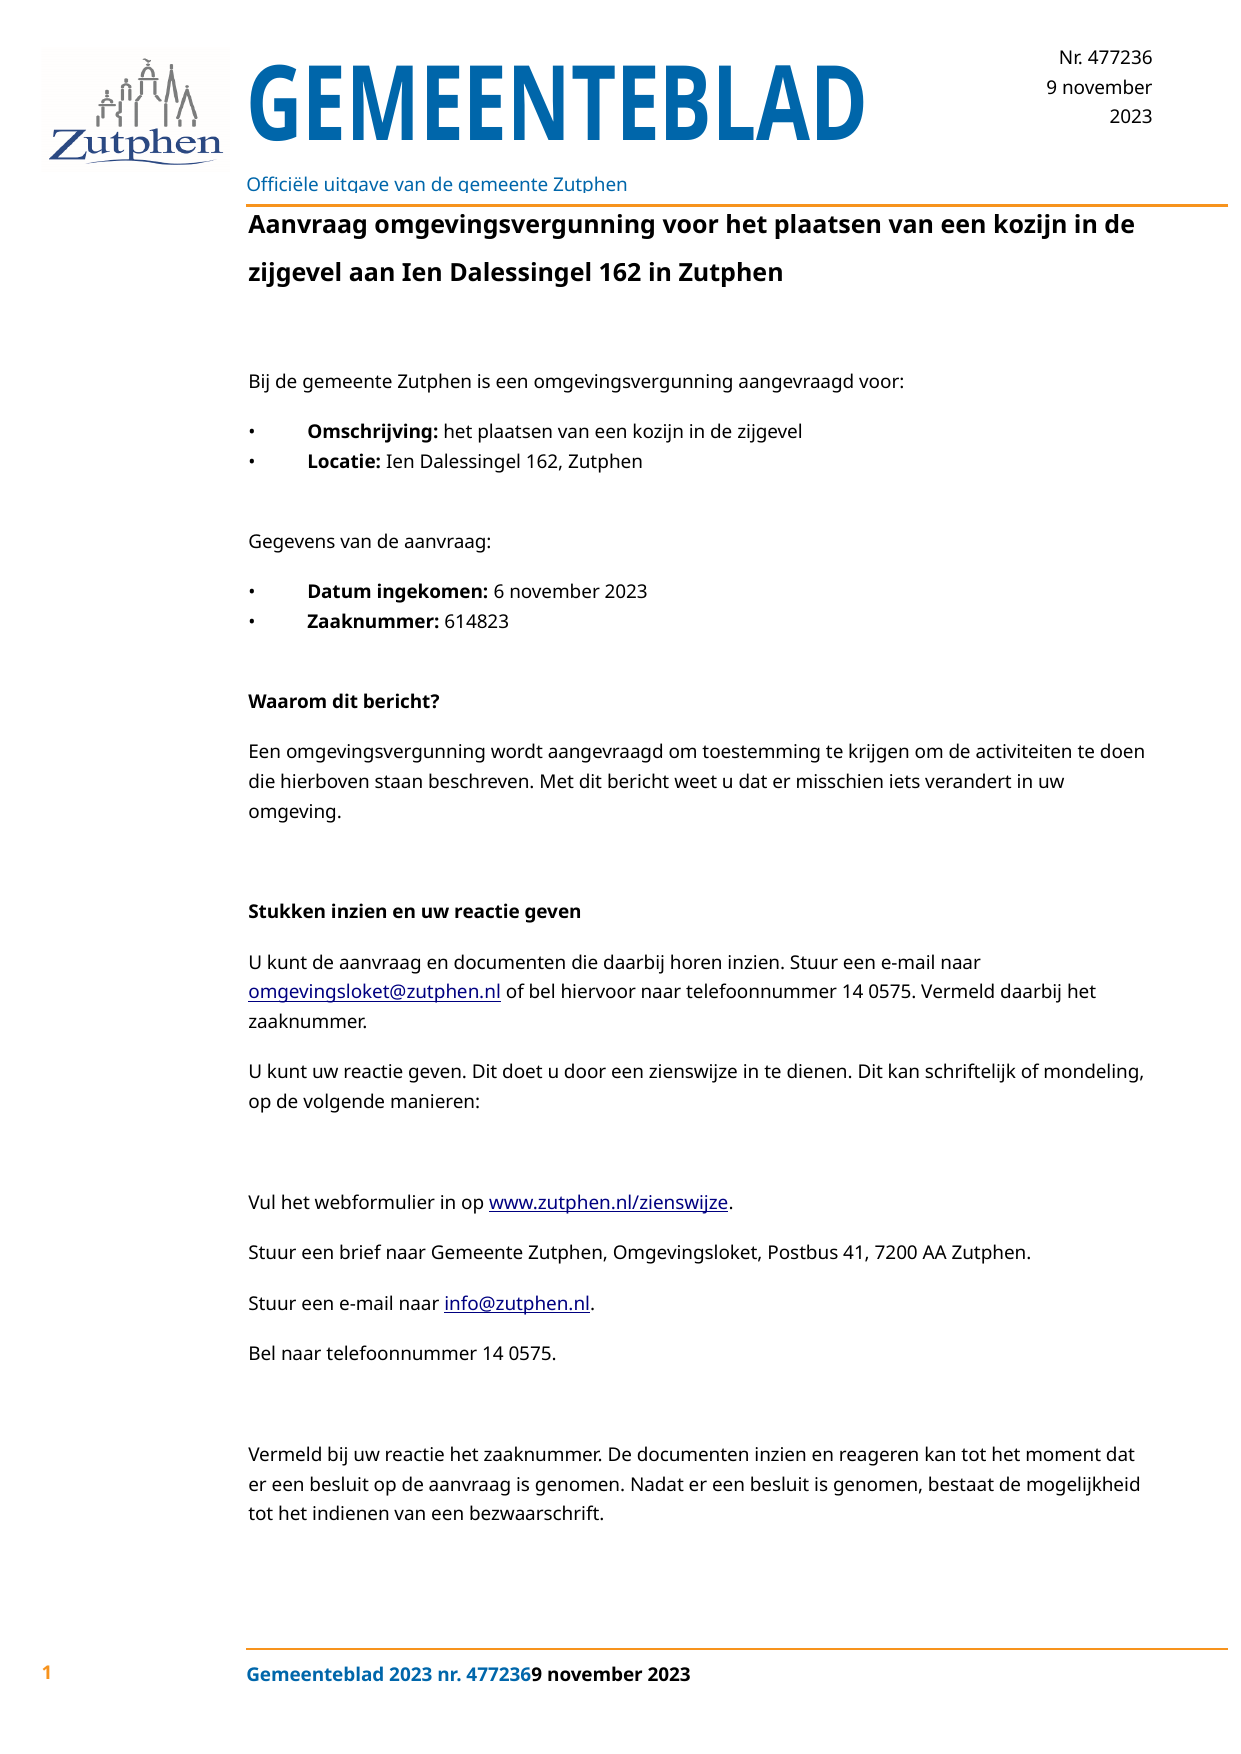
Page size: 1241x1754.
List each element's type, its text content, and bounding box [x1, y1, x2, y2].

text Bel naar telefoonnummer 14 0575. [248, 1340, 1152, 1366]
list Datum ingekomen: 6 november 2023 [248, 579, 1152, 604]
text U kunt de aanvraag en documenten die daarbij horen inzien. Stuur een e-mail naar omgevingsloket@zutphen.nl of bel hiervoor naar telefoonnummer 14 0575. Vermeld daarbij het zaaknummer. [248, 949, 1152, 1034]
text Stuur een brief naar Gemeente Zutphen, Omgevingsloket, Postbus 41, 7200 AA Zutphen. [248, 1239, 1152, 1265]
text Gegevens van de aanvraag: [248, 528, 1152, 554]
text U kunt uw reactie geven. Dit doet u door een zienswijze in te dienen. Dit kan schriftelijk of mondeling, op de volgende manieren: [248, 1059, 1152, 1114]
text Stukken inzien en uw reactie geven [248, 899, 1152, 924]
text Waarom dit bericht? [248, 688, 1152, 714]
list Locatie: Ien Dalessingel 162, Zutphen [248, 448, 1152, 474]
picture [41, 47, 231, 172]
text Vul het webformulier in op www.zutphen.nl/zienswijze. [248, 1189, 1152, 1215]
text Stuur een e-mail naar info@zutphen.nl. [248, 1290, 1152, 1316]
text Bij de gemeente Zutphen is een omgevingsvergunning aangevraagd voor: [248, 368, 1152, 394]
list Zaaknummer: 614823 [248, 608, 1152, 634]
text Vermeld bij uw reactie het zaaknummer. De documenten inzien en reageren kan tot het moment dat er een besluit op de aanvraag is genomen. Nadat er een besluit is genomen, bestaat de mogelijkheid tot het indienen van een bezwaarschrift. [248, 1441, 1152, 1526]
list Omschrijving: het plaatsen van een kozijn in de zijgevel [248, 419, 1152, 444]
text Aanvraag omgevingsvergunning voor het plaatsen van een kozijn in de zijgevel aan Ien Dalessingel 162 in Zutphen [248, 207, 1152, 288]
text Een omgevingsvergunning wordt aangevraagd om toestemming te krijgen om de activiteiten te doen die hierboven staan beschreven. Met dit bericht weet u dat er misschien iets verandert in uw omgeving. [248, 739, 1152, 824]
